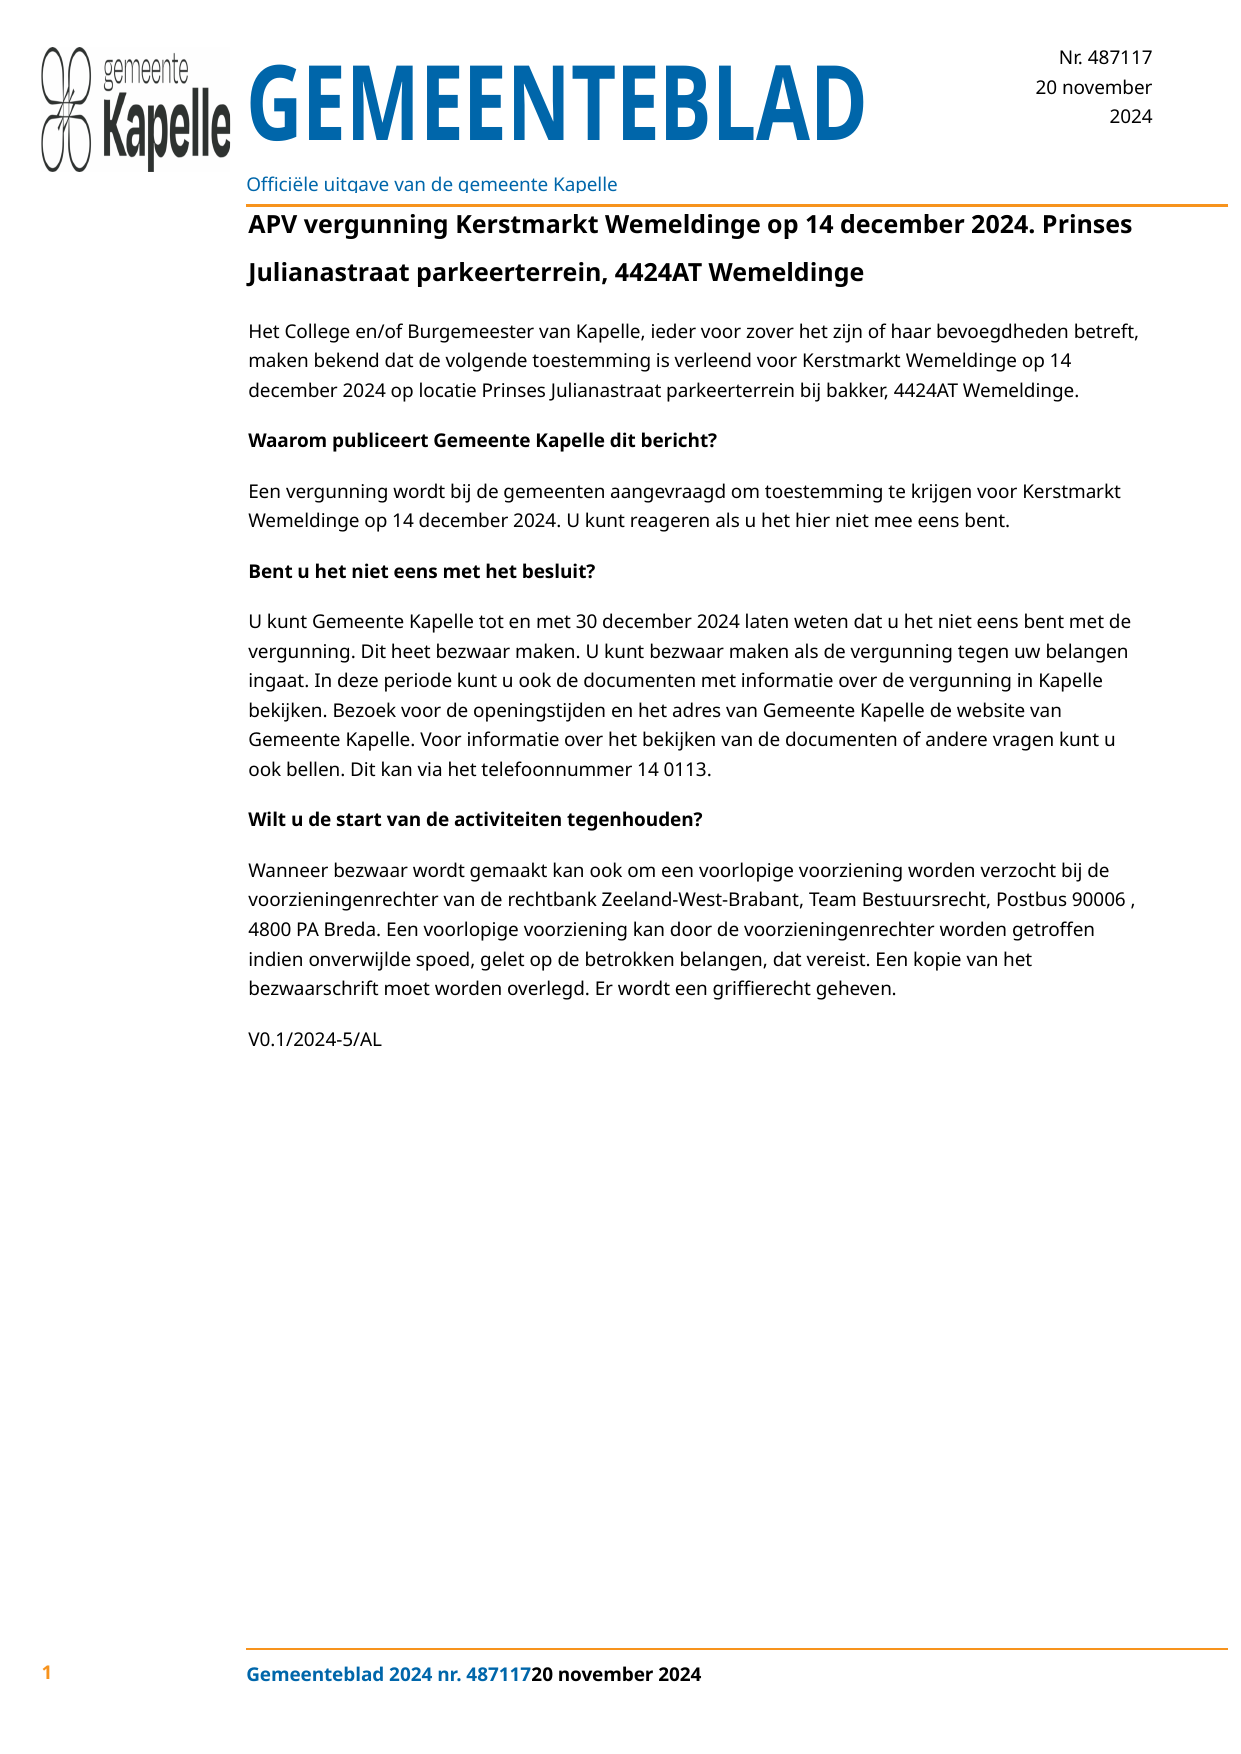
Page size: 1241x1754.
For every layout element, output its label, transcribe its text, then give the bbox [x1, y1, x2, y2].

text Wilt u de start van de activiteiten tegenhouden? [248, 807, 1152, 832]
text APV vergunning Kerstmarkt Wemeldinge op 14 december 2024. Prinses Julianastraat parkeerterrein, 4424AT Wemeldinge [248, 207, 1152, 288]
text Waarom publiceert Gemeente Kapelle dit bericht? [248, 427, 1152, 453]
text U kunt Gemeente Kapelle tot en met 30 december 2024 laten weten dat u het niet eens bent met de vergunning. Dit heet bezwaar maken. U kunt bezwaar maken als de vergunning tegen uw belangen ingaat. In deze periode kunt u ook de documenten met informatie over de vergunning in Kapelle bekijken. Bezoek voor de openingstijden en het adres van Gemeente Kapelle de website van Gemeente Kapelle. Voor informatie over het bekijken van de documenten of andere vragen kunt u ook bellen. Dit kan via het telefoonnummer 14 0113. [248, 608, 1152, 782]
text Het College en/of Burgemeester van Kapelle, ieder voor zover het zijn of haar bevoegdheden betreft, maken bekend dat de volgende toestemming is verleend voor Kerstmarkt Wemeldinge op 14 december 2024 op locatie Prinses Julianastraat parkeerterrein bij bakker, 4424AT Wemeldinge. [248, 318, 1152, 403]
text Een vergunning wordt bij de gemeenten aangevraagd om toestemming te krijgen voor Kerstmarkt Wemeldinge op 14 december 2024. U kunt reageren als u het hier niet mee eens bent. [248, 478, 1152, 533]
text V0.1/2024-5/AL [248, 1026, 1152, 1052]
text Wanneer bezwaar wordt gemaakt kan ook om een voorlopige voorziening worden verzocht bij de voorzieningenrechter van de rechtbank Zeeland-West-Brabant, Team Bestuursrecht, Postbus 90006 , 4800 PA Breda. Een voorlopige voorziening kan door de voorzieningenrechter worden getroffen indien onverwijlde spoed, gelet op de betrokken belangen, dat vereist. Een kopie van het bezwaarschrift moet worden overlegd. Er wordt een griffierecht geheven. [248, 857, 1152, 1001]
picture [41, 47, 231, 172]
text Bent u het niet eens met het besluit? [248, 558, 1152, 584]
